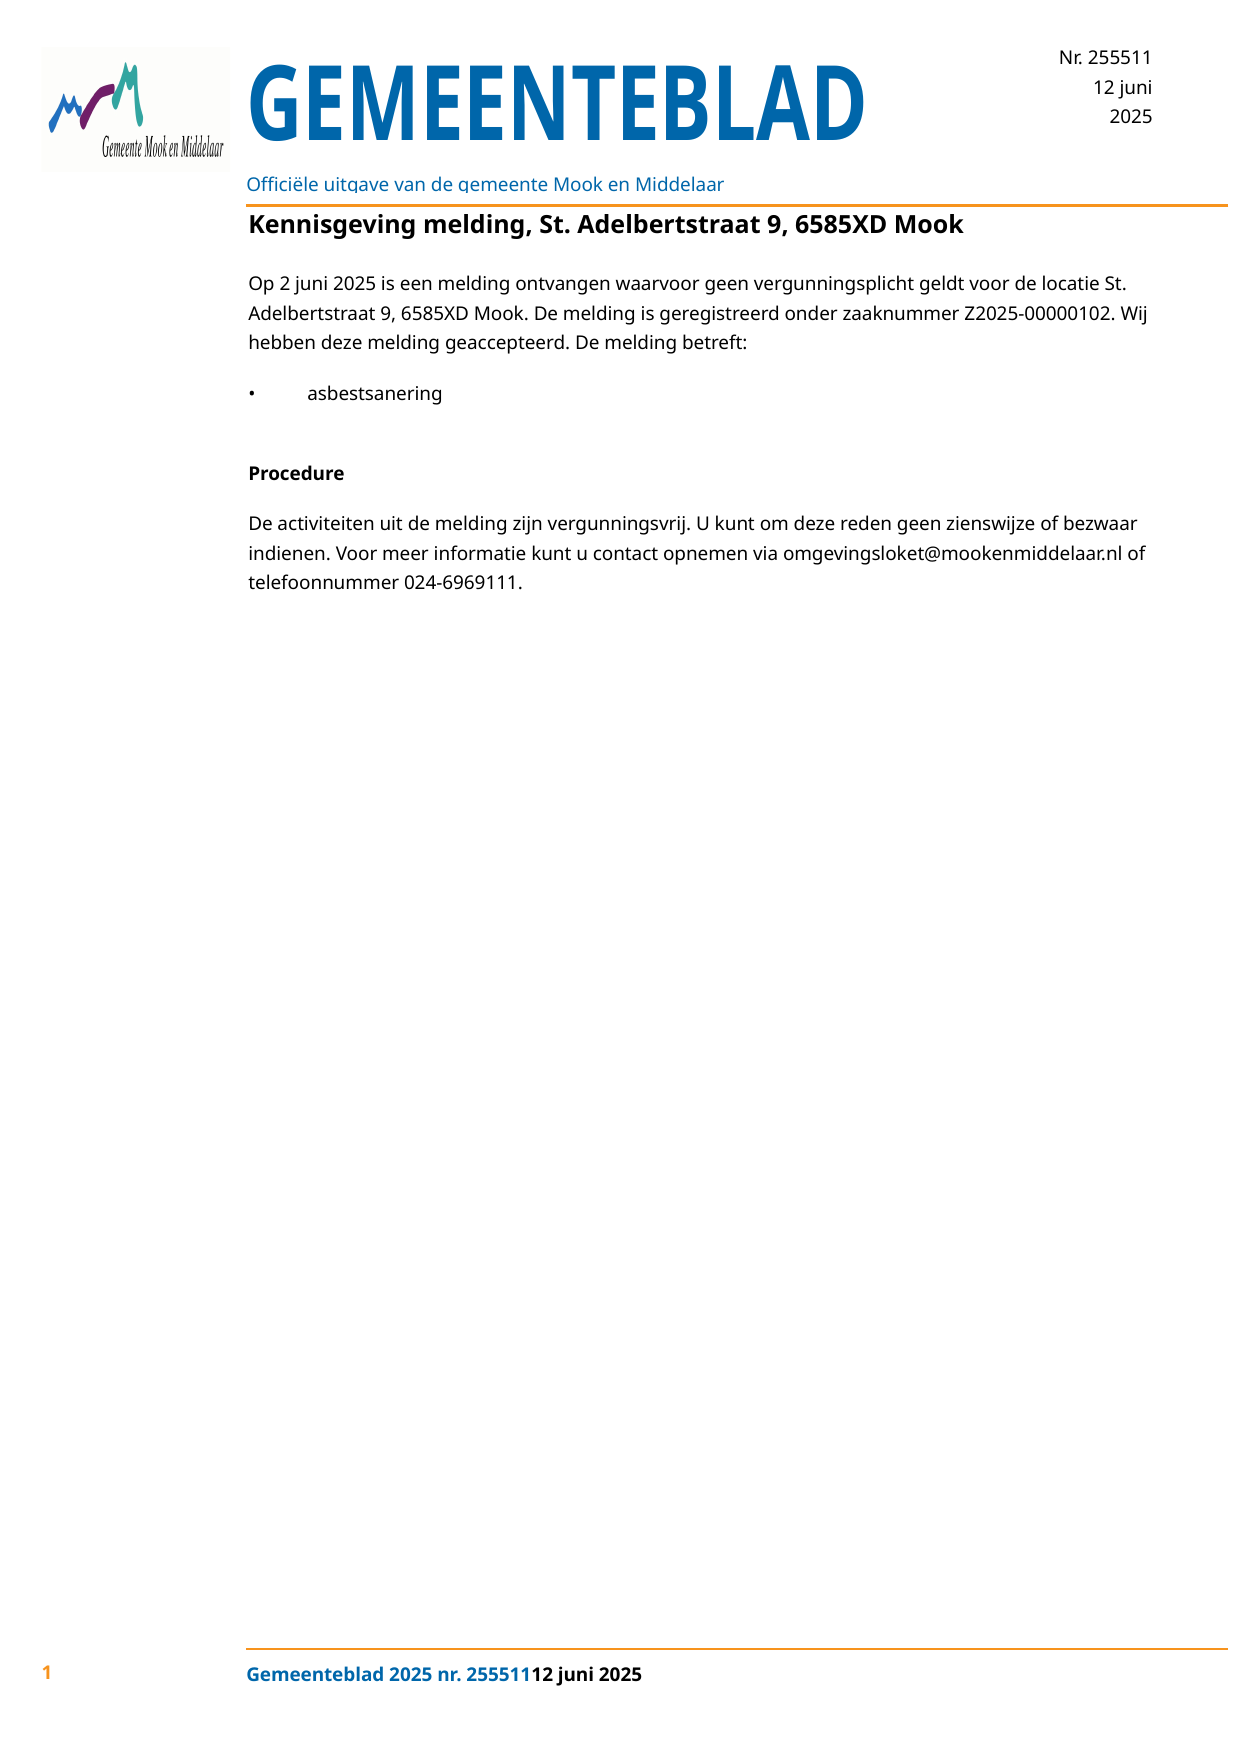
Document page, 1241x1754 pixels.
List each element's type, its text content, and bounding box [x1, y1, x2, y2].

picture [41, 47, 231, 172]
text Kennisgeving melding, St. Adelbertstraat 9, 6585XD Mook [248, 207, 1152, 241]
text Procedure [248, 460, 1152, 486]
text Op 2 juni 2025 is een melding ontvangen waarvoor geen vergunningsplicht geldt voor de locatie St. Adelbertstraat 9, 6585XD Mook. De melding is geregistreerd onder zaaknummer Z2025-00000102. Wij hebben deze melding geaccepteerd. De melding betreft: [248, 270, 1152, 355]
text De activiteiten uit de melding zijn vergunningsvrij. U kunt om deze reden geen zienswijze of bezwaar indienen. Voor meer informatie kunt u contact opnemen via omgevingsloket@mookenmiddelaar.nl of telefoonnummer 024-6969111. [248, 510, 1152, 595]
list asbestsanering [248, 380, 1152, 406]
